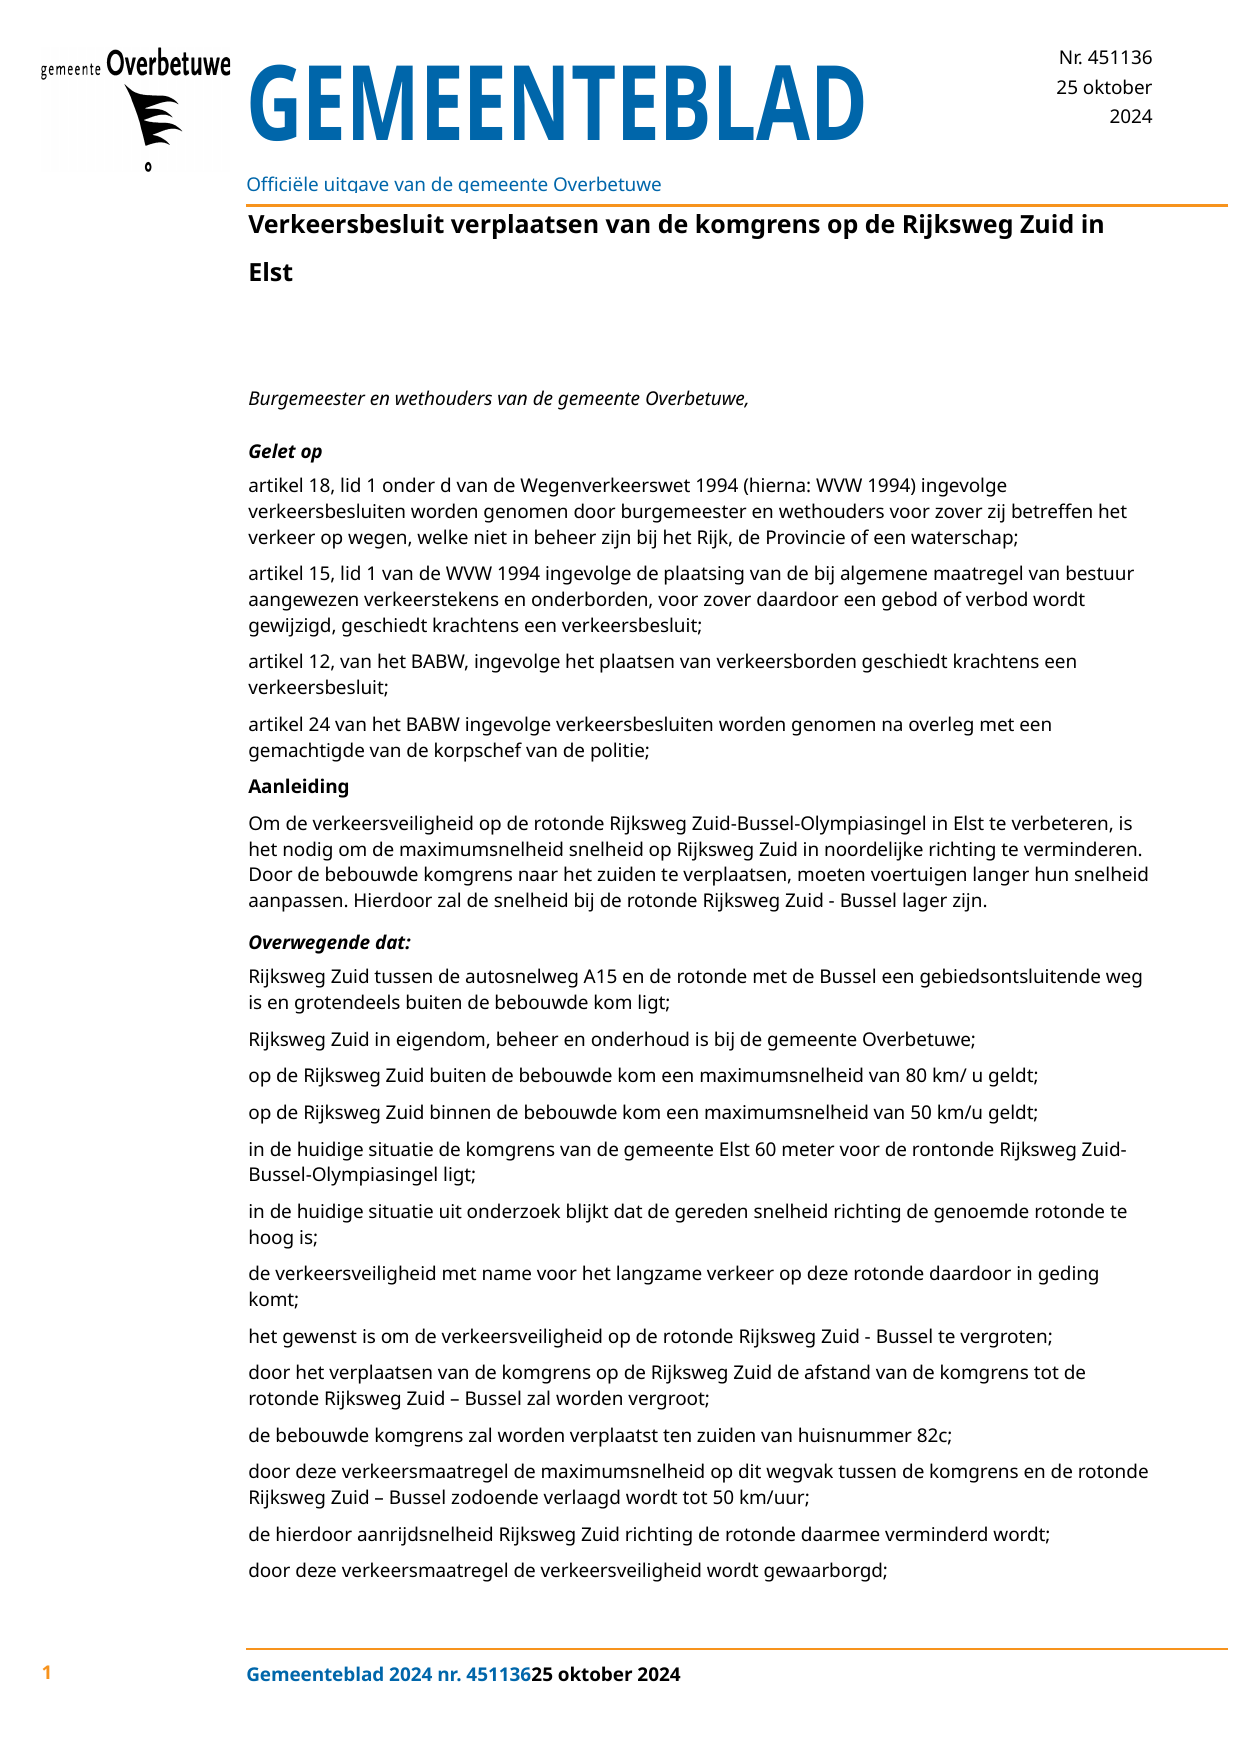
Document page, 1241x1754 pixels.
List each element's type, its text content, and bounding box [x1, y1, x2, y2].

text Overwegende dat: [248, 929, 1152, 955]
text artikel 15, lid 1 van de WVW 1994 ingevolge de plaatsing van de bij algemene maatregel van bestuur aangewezen verkeerstekens en onderborden, voor zover daardoor een gebod of verbod wordt gewijzigd, geschiedt krachtens een verkeersbesluit; [248, 561, 1152, 638]
text Rijksweg Zuid in eigendom, beheer en onderhoud is bij de gemeente Overbetuwe; [248, 1026, 1152, 1051]
text op de Rijksweg Zuid buiten de bebouwde kom een maximumsnelheid van 80 km/ u geldt; [248, 1062, 1152, 1088]
text artikel 12, van het BABW, ingevolge het plaatsen van verkeersborden geschiedt krachtens een verkeersbesluit; [248, 649, 1152, 700]
text de verkeersveiligheid met name voor het langzame verkeer op deze rotonde daardoor in geding komt; [248, 1261, 1152, 1312]
text in de huidige situatie de komgrens van de gemeente Elst 60 meter voor de rontonde Rijksweg Zuid-Bussel-Olympiasingel ligt; [248, 1136, 1152, 1187]
text door deze verkeersmaatregel de verkeersveiligheid wordt gewaarborgd; [248, 1558, 1152, 1583]
text artikel 24 van het BABW ingevolge verkeersbesluiten worden genomen na overleg met een gemachtigde van de korpschef van de politie; [248, 711, 1152, 763]
text de hierdoor aanrijdsnelheid Rijksweg Zuid richting de rotonde daarmee verminderd wordt; [248, 1521, 1152, 1547]
text de bebouwde komgrens zal worden verplaatst ten zuiden van huisnummer 82c; [248, 1422, 1152, 1448]
text door het verplaatsen van de komgrens op de Rijksweg Zuid de afstand van de komgrens tot de rotonde Rijksweg Zuid – Bussel zal worden vergroot; [248, 1359, 1152, 1411]
text Aanleiding [248, 773, 1152, 799]
text Rijksweg Zuid tussen de autosnelweg A15 en de rotonde met de Bussel een gebiedsontsluitende weg is en grotendeels buiten de bebouwde kom ligt; [248, 963, 1152, 1015]
text in de huidige situatie uit onderzoek blijkt dat de gereden snelheid richting de genoemde rotonde te hoog is; [248, 1198, 1152, 1249]
picture [41, 47, 231, 172]
text door deze verkeersmaatregel de maximumsnelheid op dit wegvak tussen de komgrens en de rotonde Rijksweg Zuid – Bussel zodoende verlaagd wordt tot 50 km/uur; [248, 1459, 1152, 1510]
text op de Rijksweg Zuid binnen de bebouwde kom een maximumsnelheid van 50 km/u geldt; [248, 1099, 1152, 1125]
text artikel 18, lid 1 onder d van de Wegenverkeerswet 1994 (hierna: WVW 1994) ingevolge verkeersbesluiten worden genomen door burgemeester en wethouders voor zover zij betreffen het verkeer op wegen, welke niet in beheer zijn bij het Rijk, de Provincie of een waterschap; [248, 472, 1152, 550]
text het gewenst is om de verkeersveiligheid op de rotonde Rijksweg Zuid - Bussel te vergroten; [248, 1323, 1152, 1349]
text Burgemeester en wethouders van de gemeente Overbetuwe, [248, 386, 1152, 411]
text Gelet op [248, 438, 1152, 464]
text Om de verkeersveiligheid op de rotonde Rijksweg Zuid-Bussel-Olympiasingel in Elst te verbeteren, is het nodig om de maximumsnelheid snelheid op Rijksweg Zuid in noordelijke richting te verminderen. Door de bebouwde komgrens naar het zuiden te verplaatsen, moeten voertuigen langer hun snelheid aanpassen. Hierdoor zal de snelheid bij de rotonde Rijksweg Zuid - Bussel lager zijn. [248, 810, 1152, 913]
text Verkeersbesluit verplaatsen van de komgrens op de Rijksweg Zuid in Elst [248, 207, 1152, 288]
